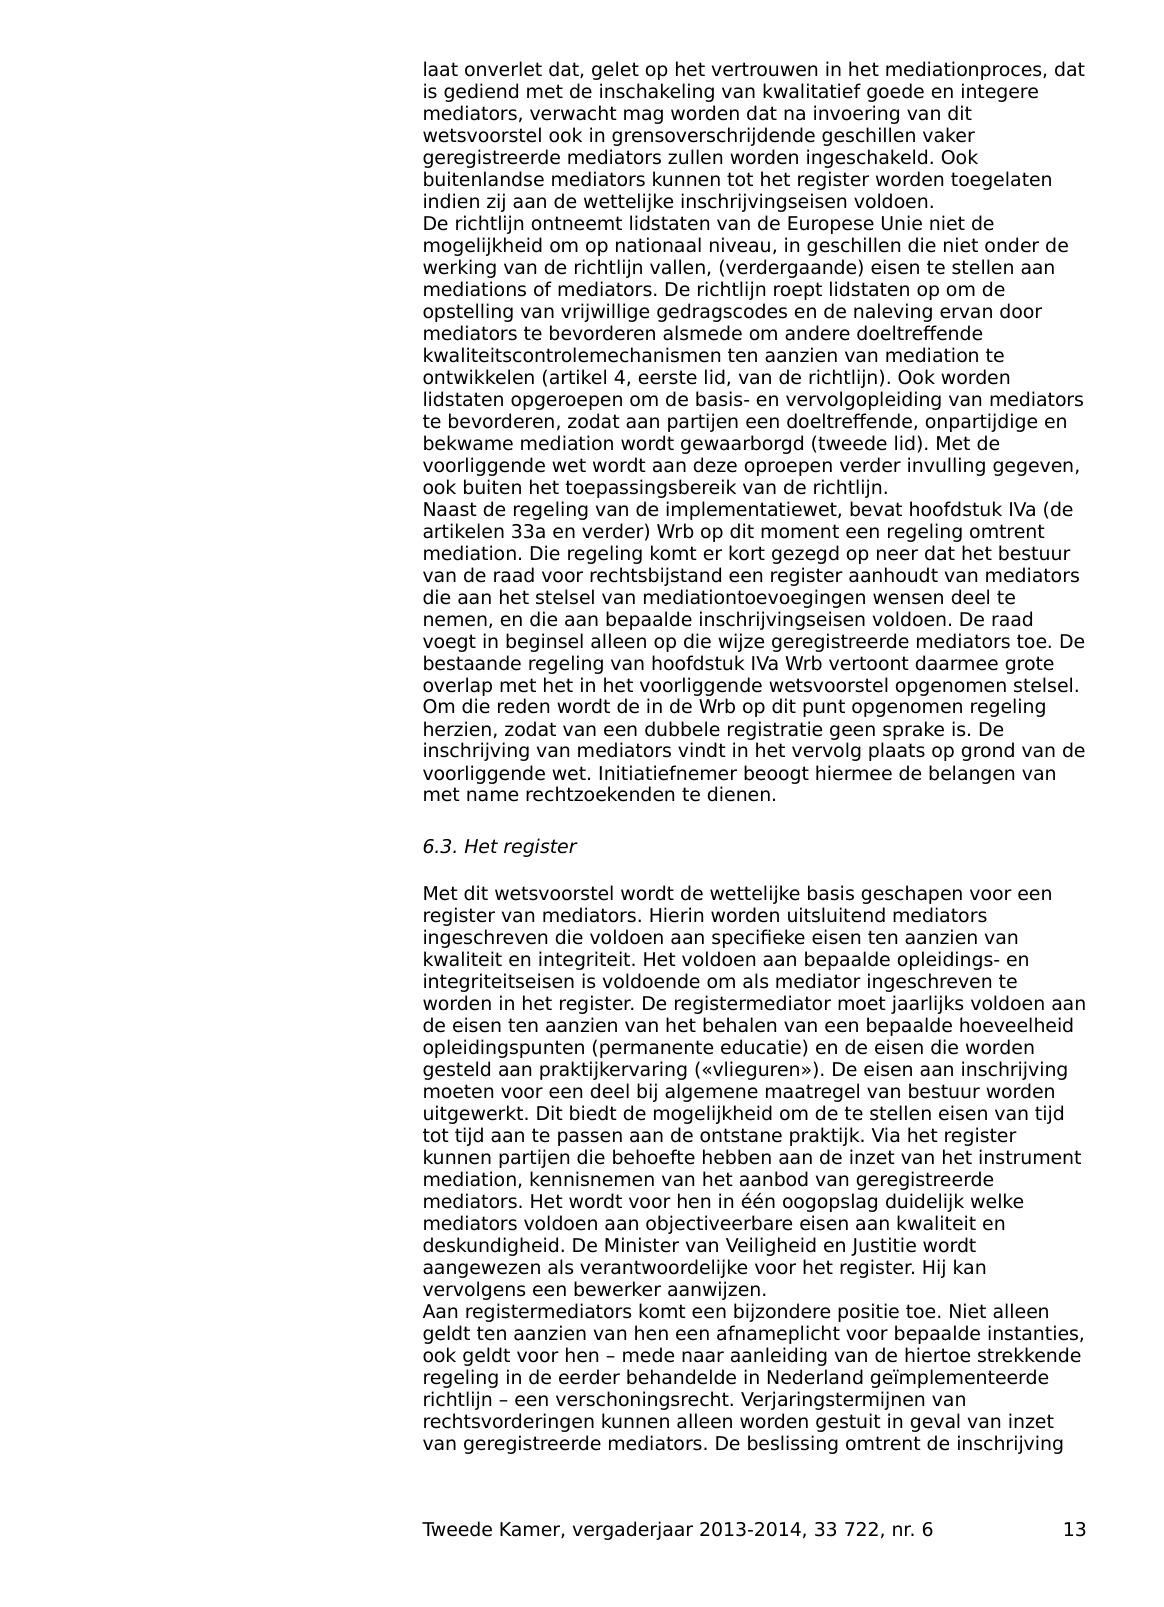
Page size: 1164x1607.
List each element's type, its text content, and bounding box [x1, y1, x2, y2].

text laat onverlet dat, gelet op het vertrouwen in het mediationproces, dat is gediend met de inschakeling van kwalitatief goede en integere mediators, verwacht mag worden dat na invoering van dit wetsvoorstel ook in grensoverschrijdende geschillen vaker geregistreerde mediators zullen worden ingeschakeld. Ook buitenlandse mediators kunnen tot het register worden toegelaten indien zij aan de wettelijke inschrijvingseisen voldoen. [422, 59, 1087, 213]
text Met dit wetsvoorstel wordt de wettelijke basis geschapen voor een register van mediators. Hierin worden uitsluitend mediators ingeschreven die voldoen aan specifieke eisen ten aanzien van kwaliteit en integriteit. Het voldoen aan bepaalde opleidings- en integriteitseisen is voldoende om als mediator ingeschreven te worden in het register. De registermediator moet jaarlijks voldoen aan de eisen ten aanzien van het behalen van een bepaalde hoeveelheid opleidingspunten (permanente educatie) en de eisen die worden gesteld aan praktijkervaring («vlieguren»). De eisen aan inschrijving moeten voor een deel bij algemene maatregel van bestuur worden uitgewerkt. Dit biedt de mogelijkheid om de te stellen eisen van tijd tot tijd aan te passen aan de ontstane praktijk. Via het register kunnen partijen die behoefte hebben aan de inzet van het instrument mediation, kennisnemen van het aanbod van geregistreerde mediators. Het wordt voor hen in één oogopslag duidelijk welke mediators voldoen aan objectiveerbare eisen aan kwaliteit en deskundigheid. De Minister van Veiligheid en Justitie wordt aangewezen als verantwoordelijke voor het register. Hij kan vervolgens een bewerker aanwijzen. [422, 883, 1087, 1301]
text Naast de regeling van de implementatiewet, bevat hoofdstuk IVa (de artikelen 33a en verder) Wrb op dit moment een regeling omtrent mediation. Die regeling komt er kort gezegd op neer dat het bestuur van de raad voor rechtsbijstand een register aanhoudt van mediators die aan het stelsel van mediationtoevoegingen wensen deel te nemen, en die aan bepaalde inschrijvingseisen voldoen. De raad voegt in beginsel alleen op die wijze geregistreerde mediators toe. De bestaande regeling van hoofdstuk IVa Wrb vertoont daarmee grote overlap met het in het voorliggende wetsvoorstel opgenomen stelsel. Om die reden wordt de in de Wrb op dit punt opgenomen regeling herzien, zodat van een dubbele registratie geen sprake is. De inschrijving van mediators vindt in het vervolg plaats op grond van de voorliggende wet. Initiatiefnemer beoogt hiermee de belangen van met name rechtzoekenden te dienen. [422, 499, 1087, 806]
text De richtlijn ontneemt lidstaten van de Europese Unie niet de mogelijkheid om op nationaal niveau, in geschillen die niet onder de werking van de richtlijn vallen, (verdergaande) eisen te stellen aan mediations of mediators. De richtlijn roept lidstaten op om de opstelling van vrijwillige gedragscodes en de naleving ervan door mediators te bevorderen alsmede om andere doeltreffende kwaliteitscontrolemechanismen ten aanzien van mediation te ontwikkelen (artikel 4, eerste lid, van de richtlijn). Ook worden lidstaten opgeroepen om de basis- en vervolgopleiding van mediators te bevorderen, zodat aan partijen een doeltreffende, onpartijdige en bekwame mediation wordt gewaarborgd (tweede lid). Met de voorliggende wet wordt aan deze oproepen verder invulling gegeven, ook buiten het toepassingsbereik van de richtlijn. [422, 213, 1087, 499]
subtitle 6.3. Het register [422, 836, 1087, 858]
text Aan registermediators komt een bijzondere positie toe. Niet alleen geldt ten aanzien van hen een afnameplicht voor bepaalde instanties, ook geldt voor hen – mede naar aanleiding van de hiertoe strekkende regeling in de eerder behandelde in Nederland geïmplementeerde richtlijn – een verschoningsrecht. Verjaringstermijnen van rechtsvorderingen kunnen alleen worden gestuit in geval van inzet van geregistreerde mediators. De beslissing omtrent de inschrijving [422, 1301, 1087, 1455]
